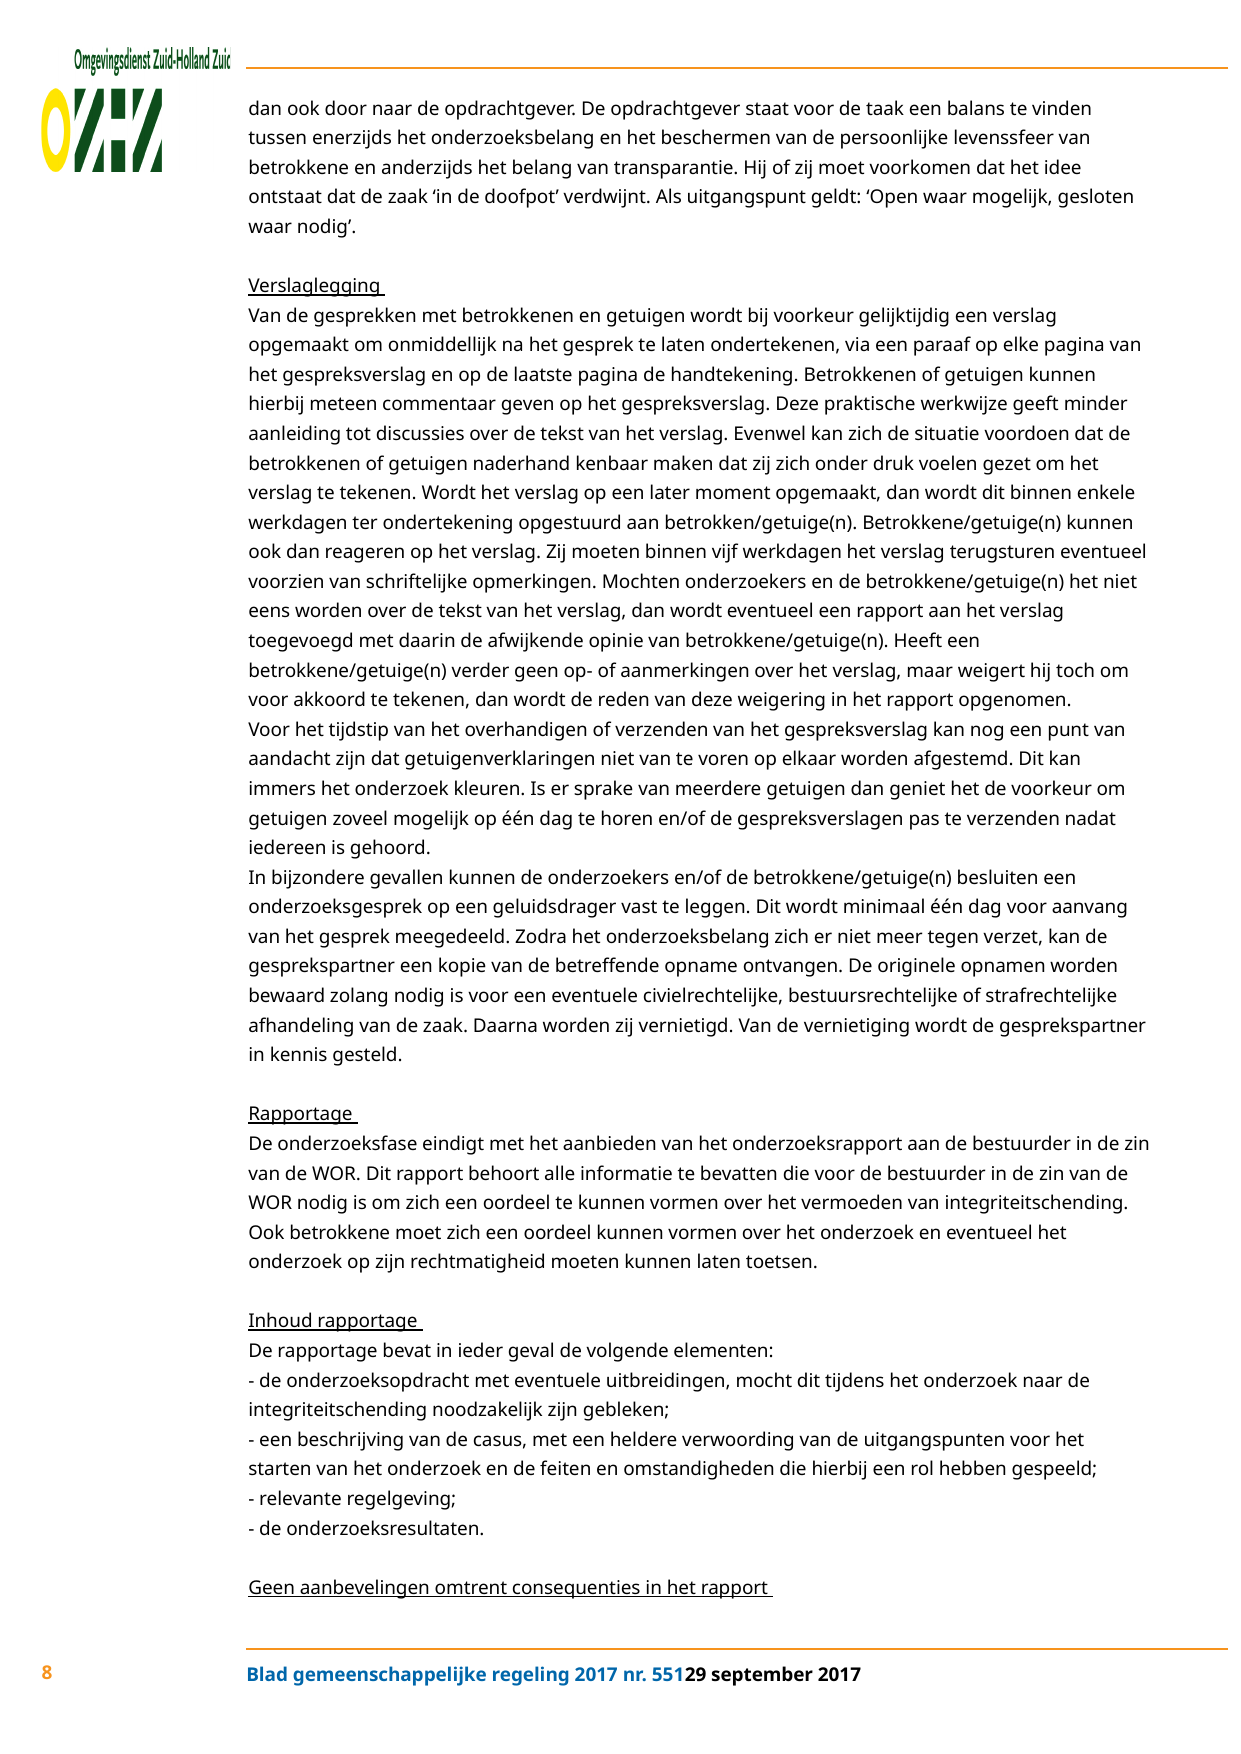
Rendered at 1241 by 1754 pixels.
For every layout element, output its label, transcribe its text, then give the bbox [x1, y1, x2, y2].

text - relevante regelgeving; [248, 1485, 1152, 1511]
text In bijzondere gevallen kunnen de onderzoekers en/of de betrokkene/getuige(n) besluiten een onderzoeksgesprek op een geluidsdrager vast te leggen. Dit wordt minimaal één dag voor aanvang van het gesprek meegedeeld. Zodra het onderzoeksbelang zich er niet meer tegen verzet, kan de gesprekspartner een kopie van de betreffende opname ontvangen. De originele opnamen worden bewaard zolang nodig is voor een eventuele civielrechtelijke, bestuursrechtelijke of strafrechtelijke afhandeling van de zaak. Daarna worden zij vernietigd. Van de vernietiging wordt de gesprekspartner in kennis gesteld. [248, 864, 1152, 1067]
text Voor het tijdstip van het overhandigen of verzenden van het gespreksverslag kan nog een punt van aandacht zijn dat getuigenverklaringen niet van te voren op elkaar worden afgestemd. Dit kan immers het onderzoek kleuren. Is er sprake van meerdere getuigen dan geniet het de voorkeur om getuigen zoveel mogelijk op één dag te horen en/of de gespreksverslagen pas te verzenden nadat iedereen is gehoord. [248, 716, 1152, 860]
picture [41, 47, 231, 172]
text Van de gesprekken met betrokkenen en getuigen wordt bij voorkeur gelijktijdig een verslag opgemaakt om onmiddellijk na het gesprek te laten ondertekenen, via een paraaf op elke pagina van het gespreksverslag en op de laatste pagina de handtekening. Betrokkenen of getuigen kunnen hierbij meteen commentaar geven op het gespreksverslag. Deze praktische werkwijze geeft minder aanleiding tot discussies over de tekst van het verslag. Evenwel kan zich de situatie voordoen dat de betrokkenen of getuigen naderhand kenbaar maken dat zij zich onder druk voelen gezet om het verslag te tekenen. Wordt het verslag op een later moment opgemaakt, dan wordt dit binnen enkele werkdagen ter ondertekening opgestuurd aan betrokken/getuige(n). Betrokkene/getuige(n) kunnen ook dan reageren op het verslag. Zij moeten binnen vijf werkdagen het verslag terugsturen eventueel voorzien van schriftelijke opmerkingen. Mochten onderzoekers en de betrokkene/getuige(n) het niet eens worden over de tekst van het verslag, dan wordt eventueel een rapport aan het verslag toegevoegd met daarin de afwijkende opinie van betrokkene/getuige(n). Heeft een betrokkene/getuige(n) verder geen op- of aanmerkingen over het verslag, maar weigert hij toch om voor akkoord te tekenen, dan wordt de reden van deze weigering in het rapport opgenomen. [248, 302, 1152, 712]
text dan ook door naar de opdrachtgever. De opdrachtgever staat voor de taak een balans te vinden tussen enerzijds het onderzoeksbelang en het beschermen van de persoonlijke levenssfeer van betrokkene en anderzijds het belang van transparantie. Hij of zij moet voorkomen dat het idee ontstaat dat de zaak ‘in de doofpot’ verdwijnt. Als uitgangspunt geldt: ‘Open waar mogelijk, gesloten waar nodig’. [248, 95, 1152, 239]
text - een beschrijving van de casus, met een heldere verwoording van de uitgangspunten voor het starten van het onderzoek en de feiten en omstandigheden die hierbij een rol hebben gespeeld; [248, 1426, 1152, 1481]
text - de onderzoeksopdracht met eventuele uitbreidingen, mocht dit tijdens het onderzoek naar de integriteitschending noodzakelijk zijn gebleken; [248, 1367, 1152, 1422]
text Rapportage [248, 1101, 1152, 1126]
text Inhoud rapportage [248, 1308, 1152, 1333]
text Geen aanbevelingen omtrent consequenties in het rapport [248, 1574, 1152, 1600]
text De rapportage bevat in ieder geval de volgende elementen: [248, 1337, 1152, 1363]
text - de onderzoeksresultaten. [248, 1515, 1152, 1541]
text De onderzoeksfase eindigt met het aanbieden van het onderzoeksrapport aan de bestuurder in de zin van de WOR. Dit rapport behoort alle informatie te bevatten die voor de bestuurder in de zin van de WOR nodig is om zich een oordeel te kunnen vormen over het vermoeden van integriteitschending. Ook betrokkene moet zich een oordeel kunnen vormen over het onderzoek en eventueel het onderzoek op zijn rechtmatigheid moeten kunnen laten toetsen. [248, 1130, 1152, 1274]
text Verslaglegging [248, 272, 1152, 298]
